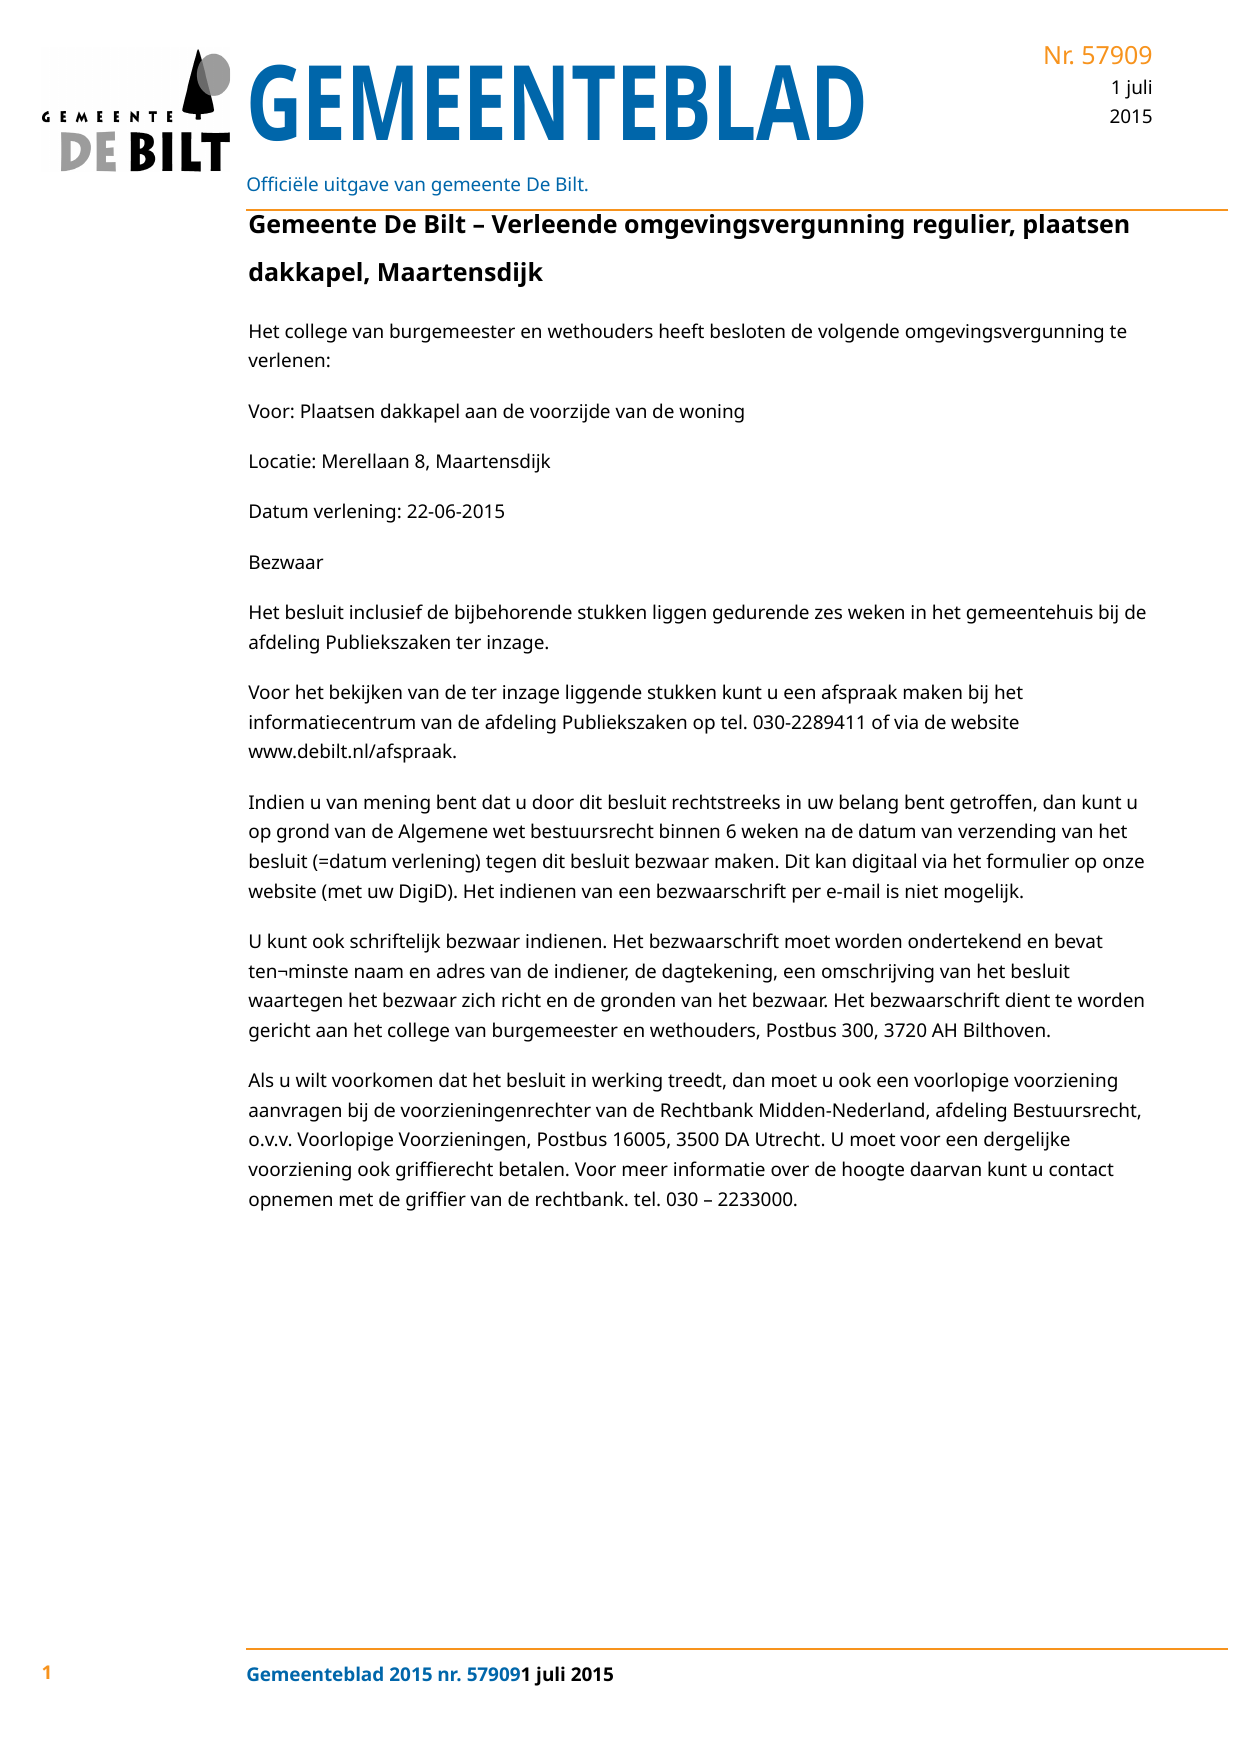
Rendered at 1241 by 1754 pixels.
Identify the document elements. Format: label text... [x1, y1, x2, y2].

text Gemeente De Bilt – Verleende omgevingsvergunning regulier, plaatsen dakkapel, Maartensdijk [248, 211, 1152, 288]
text Locatie: Merellaan 8, Maartensdijk [248, 448, 1152, 474]
text Voor: Plaatsen dakkapel aan de voorzijde van de woning [248, 398, 1152, 424]
text Datum verlening: 22-06-2015 [248, 499, 1152, 524]
text U kunt ook schriftelijk bezwaar indienen. Het bezwaarschrift moet worden ondertekend en bevat ten¬minste naam en adres van de indiener, de dagtekening, een omschrijving van het besluit waartegen het bezwaar zich richt en de gronden van het bezwaar. Het bezwaarschrift dient te worden gericht aan het college van burgemeester en wethouders, Postbus 300, 3720 AH Bilthoven. [248, 928, 1152, 1043]
picture [41, 47, 231, 172]
text Voor het bekijken van de ter inzage liggende stukken kunt u een afspraak maken bij het informatiecentrum van de afdeling Publiekszaken op tel. 030-2289411 of via de website www.debilt.nl/afspraak. [248, 679, 1152, 764]
text Het college van burgemeester en wethouders heeft besloten de volgende omgevingsvergunning te verlenen: [248, 318, 1152, 373]
text Bezwaar [248, 549, 1152, 575]
text Het besluit inclusief de bijbehorende stukken liggen gedurende zes weken in het gemeentehuis bij de afdeling Publiekszaken ter inzage. [248, 599, 1152, 655]
text Als u wilt voorkomen dat het besluit in werking treedt, dan moet u ook een voorlopige voorziening aanvragen bij de voorzieningenrechter van de Rechtbank Midden-Nederland, afdeling Bestuursrecht, o.v.v. Voorlopige Voorzieningen, Postbus 16005, 3500 DA Utrecht. U moet voor een dergelijke voorziening ook griffierecht betalen. Voor meer informatie over de hoogte daarvan kunt u contact opnemen met de griffier van de rechtbank. tel. 030 – 2233000. [248, 1067, 1152, 1212]
text Indien u van mening bent dat u door dit besluit rechtstreeks in uw belang bent getroffen, dan kunt u op grond van de Algemene wet bestuursrecht binnen 6 weken na de datum van verzending van het besluit (=datum verlening) tegen dit besluit bezwaar maken. Dit kan digitaal via het formulier op onze website (met uw DigiD). Het indienen van een bezwaarschrift per e-mail is niet mogelijk. [248, 789, 1152, 904]
